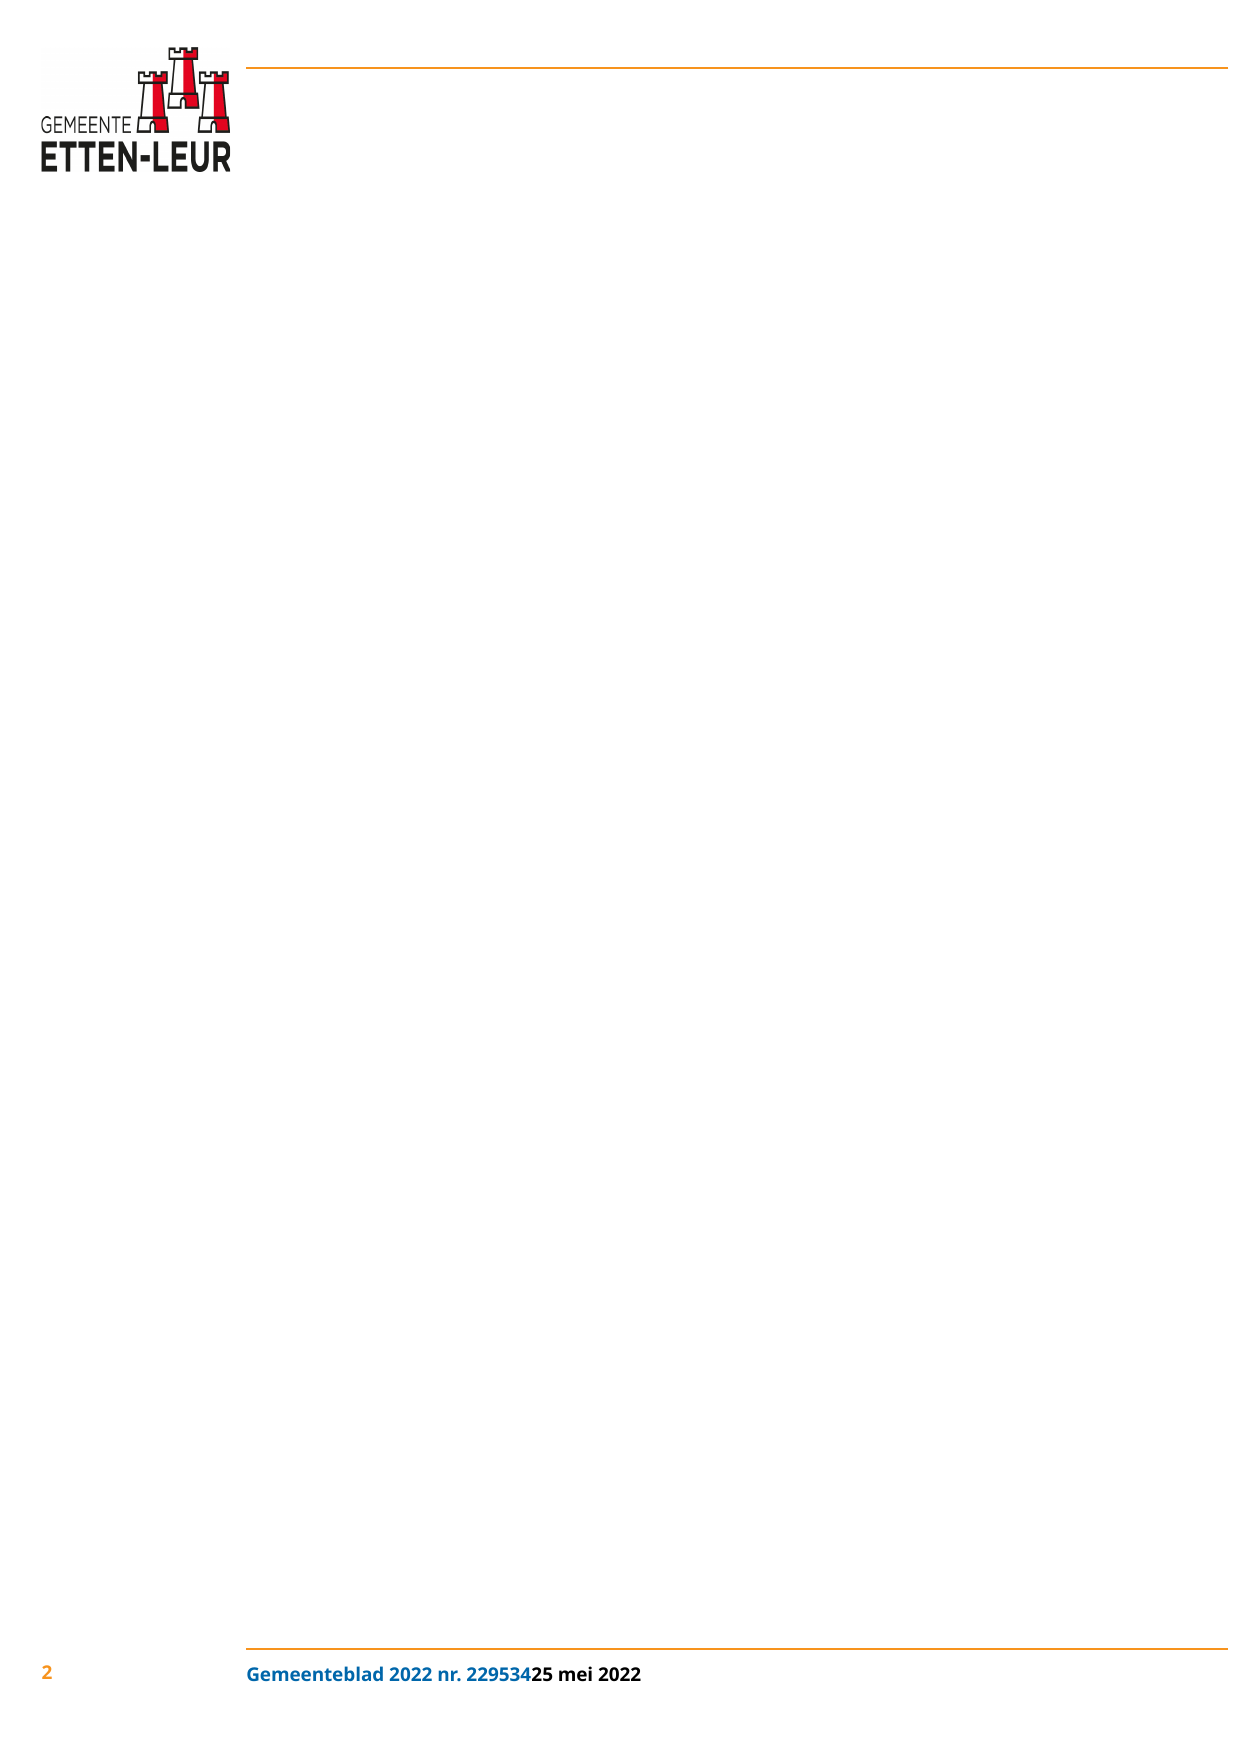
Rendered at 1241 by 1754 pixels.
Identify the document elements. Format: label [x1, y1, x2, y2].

picture [41, 47, 231, 172]
